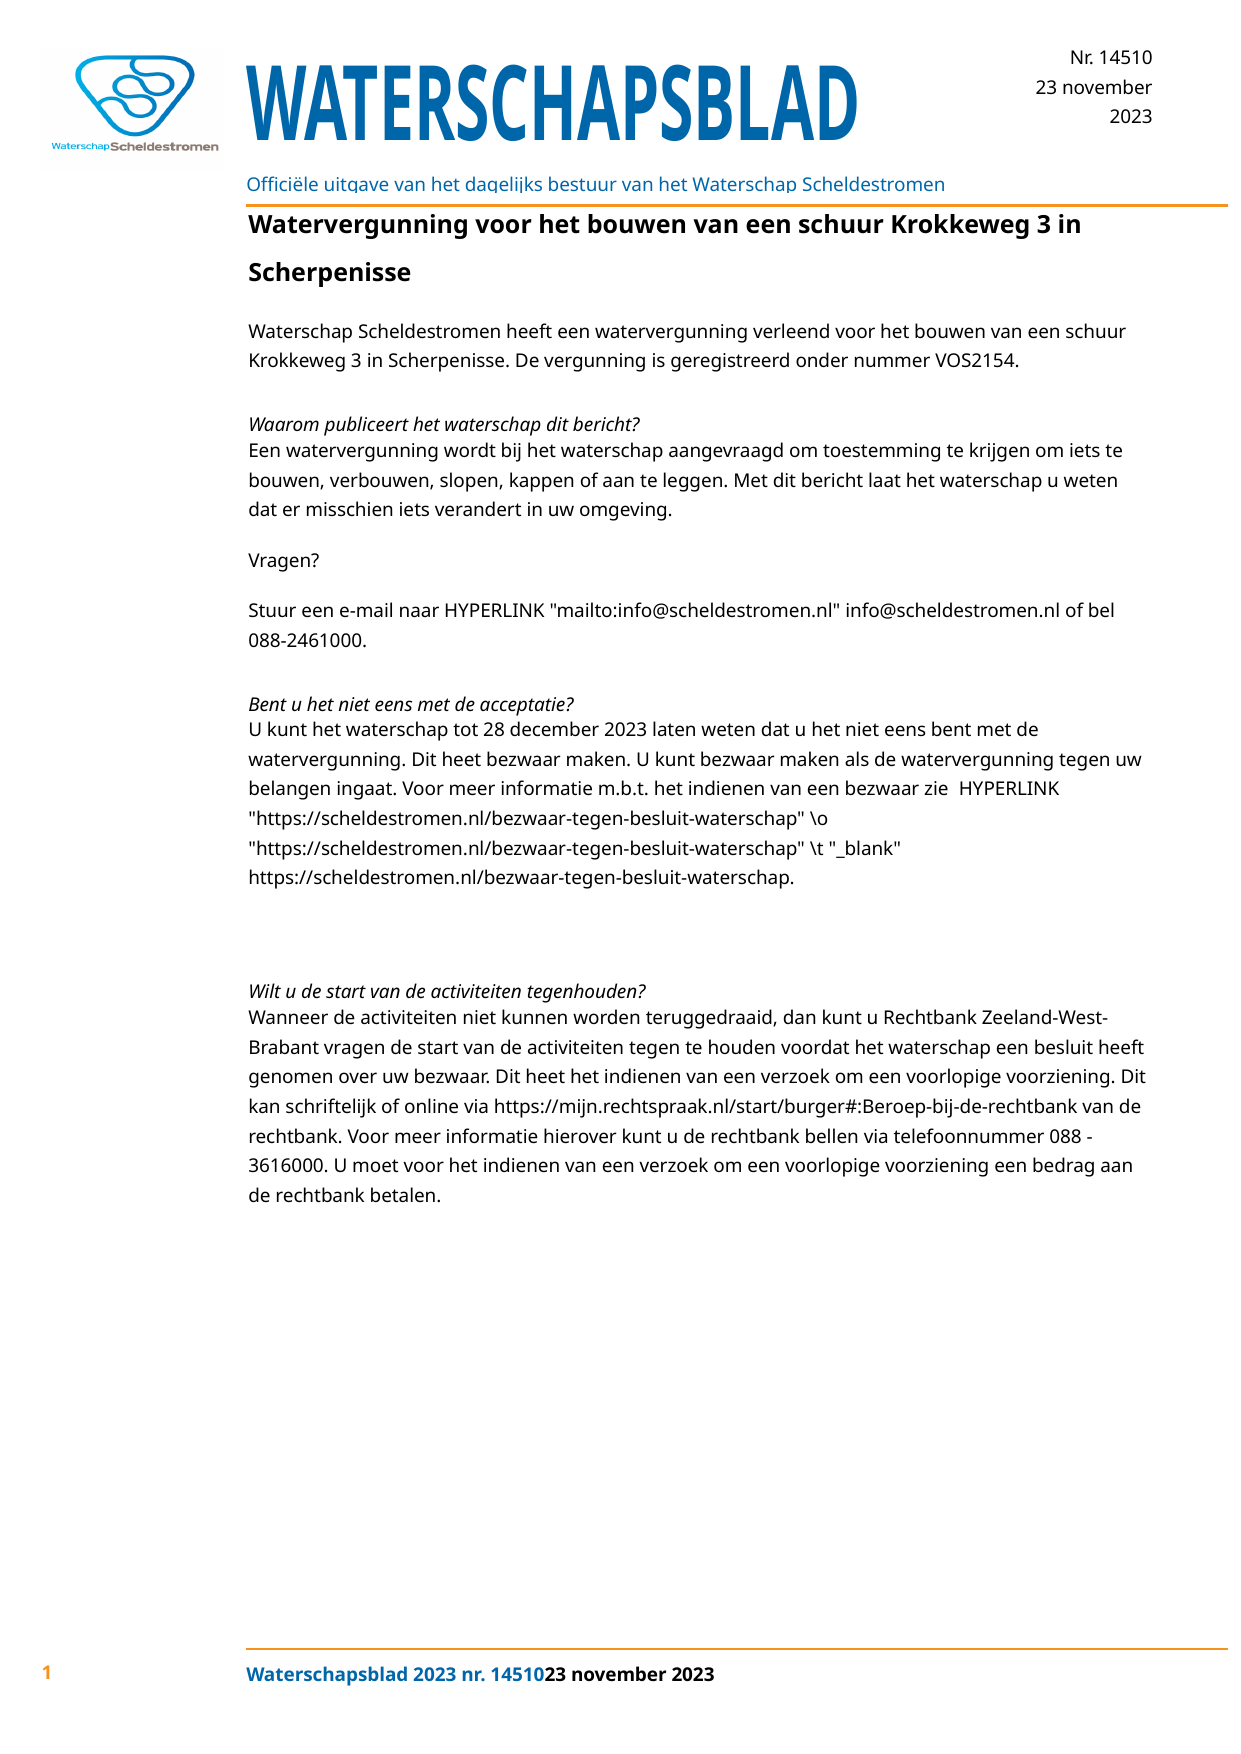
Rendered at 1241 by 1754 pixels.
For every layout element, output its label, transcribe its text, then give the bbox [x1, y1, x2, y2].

text Wanneer de activiteiten niet kunnen worden teruggedraaid, dan kunt u Rechtbank Zeeland-West-Brabant vragen de start van de activiteiten tegen te houden voordat het waterschap een besluit heeft genomen over uw bezwaar. Dit heet het indienen van een verzoek om een voorlopige voorziening. Dit kan schriftelijk of online via https://mijn.rechtspraak.nl/start/burger#:Beroep-bij-de-rechtbank van de rechtbank. Voor meer informatie hierover kunt u de rechtbank bellen via telefoonnummer 088 - 3616000. U moet voor het indienen van een verzoek om een voorlopige voorziening een bedrag aan de rechtbank betalen. [248, 1004, 1152, 1208]
text Stuur een e-mail naar HYPERLINK "mailto:info@scheldestromen.nl" info@scheldestromen.nl of bel 088-2461000. [248, 597, 1152, 652]
picture [41, 47, 231, 172]
text Een watervergunning wordt bij het waterschap aangevraagd om toestemming te krijgen om iets te bouwen, verbouwen, slopen, kappen of aan te leggen. Met dit bericht laat het waterschap u weten dat er misschien iets verandert in uw omgeving. [248, 437, 1152, 522]
text Vragen? [248, 547, 1152, 572]
text Waarom publiceert het waterschap dit bericht? [248, 411, 1152, 437]
text Watervergunning voor het bouwen van een schuur Krokkeweg 3 in Scherpenisse [248, 207, 1152, 288]
text Waterschap Scheldestromen heeft een watervergunning verleend voor het bouwen van een schuur Krokkeweg 3 in Scherpenisse. De vergunning is geregistreerd onder nummer VOS2154. [248, 318, 1152, 373]
text Bent u het niet eens met de acceptatie? [248, 691, 1152, 716]
text U kunt het waterschap tot 28 december 2023 laten weten dat u het niet eens bent met de watervergunning. Dit heet bezwaar maken. U kunt bezwaar maken als de watervergunning tegen uw belangen ingaat. Voor meer informatie m.b.t. het indienen van een bezwaar zie HYPERLINK "https://scheldestromen.nl/bezwaar-tegen-besluit-waterschap" \o "https://scheldestromen.nl/bezwaar-tegen-besluit-waterschap" \t "_blank" https://scheldestromen.nl/bezwaar-tegen-besluit-waterschap. [248, 716, 1152, 890]
text Wilt u de start van de activiteiten tegenhouden? [248, 979, 1152, 1004]
